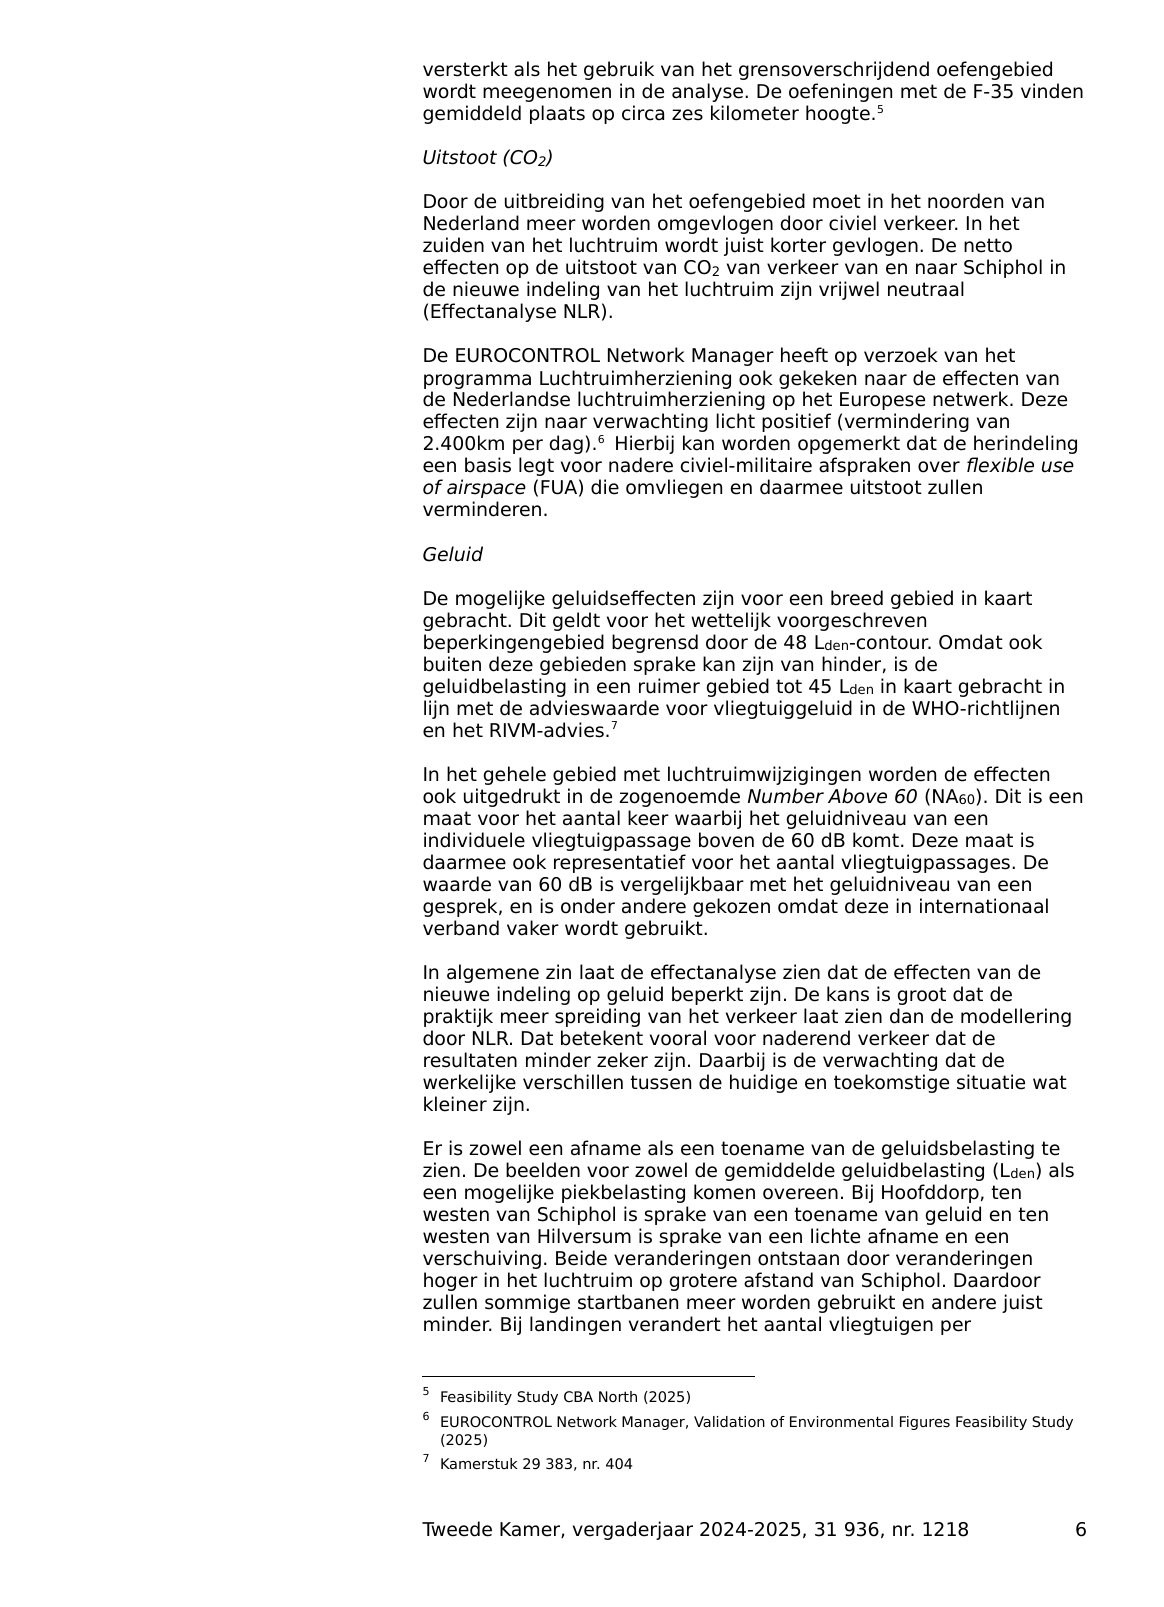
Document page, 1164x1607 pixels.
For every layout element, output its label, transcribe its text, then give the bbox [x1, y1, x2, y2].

text EUROCONTROL Network Manager, Validation of Environmental Figures Feasibility Study (2025) [422, 1410, 1087, 1449]
text Feasibility Study CBA North (2025) [422, 1385, 1087, 1407]
text Kamerstuk 29 383, nr. 404 [422, 1452, 1087, 1474]
text De EUROCONTROL Network Manager heeft op verzoek van het programma Luchtruimherziening ook gekeken naar de effecten van de Nederlandse luchtruimherziening op het Europese netwerk. Deze effecten zijn naar verwachting licht positief (vermindering van 2.400km per dag). Hierbij kan worden opgemerkt dat de herindeling een basis legt voor nadere civiel-militaire afspraken over flexible use of airspace (FUA) die omvliegen en daarmee uitstoot zullen verminderen. [422, 345, 1087, 521]
text In het gehele gebied met luchtruimwijzigingen worden de effecten ook uitgedrukt in de zogenoemde Number Above 60 (NA60). Dit is een maat voor het aantal keer waarbij het geluidniveau van een individuele vliegtuigpassage boven de 60 dB komt. Deze maat is daarmee ook representatief voor het aantal vliegtuigpassages. De waarde van 60 dB is vergelijkbaar met het geluidniveau van een gesprek, en is onder andere gekozen omdat deze in internationaal verband vaker wordt gebruikt. [422, 764, 1087, 939]
subtitle Geluid [422, 543, 1087, 565]
text Door de uitbreiding van het oefengebied moet in het noorden van Nederland meer worden omgevlogen door civiel verkeer. In het zuiden van het luchtruim wordt juist korter gevlogen. De netto effecten op de uitstoot van CO2 van verkeer van en naar Schiphol in de nieuwe indeling van het luchtruim zijn vrijwel neutraal (Effectanalyse NLR). [422, 191, 1087, 323]
subtitle Uitstoot (CO2) [422, 147, 1087, 169]
text Er is zowel een afname als een toename van de geluidsbelasting te zien. De beelden voor zowel de gemiddelde geluidbelasting (Lden) als een mogelijke piekbelasting komen overeen. Bij Hoofddorp, ten westen van Schiphol is sprake van een toename van geluid en ten westen van Hilversum is sprake van een lichte afname en een verschuiving. Beide veranderingen ontstaan door veranderingen hoger in het luchtruim op grotere afstand van Schiphol. Daardoor zullen sommige startbanen meer worden gebruikt en andere juist minder. Bij landingen verandert het aantal vliegtuigen per [422, 1138, 1087, 1336]
text In algemene zin laat de effectanalyse zien dat de effecten van de nieuwe indeling op geluid beperkt zijn. De kans is groot dat de praktijk meer spreiding van het verkeer laat zien dan de modellering door NLR. Dat betekent vooral voor naderend verkeer dat de resultaten minder zeker zijn. Daarbij is de verwachting dat de werkelijke verschillen tussen de huidige en toekomstige situatie wat kleiner zijn. [422, 962, 1087, 1116]
text versterkt als het gebruik van het grensoverschrijdend oefengebied wordt meegenomen in de analyse. De oefeningen met de F-35 vinden gemiddeld plaats op circa zes kilometer hoogte. [422, 59, 1087, 125]
text De mogelijke geluidseffecten zijn voor een breed gebied in kaart gebracht. Dit geldt voor het wettelijk voorgeschreven beperkingengebied begrensd door de 48 Lden-contour. Omdat ook buiten deze gebieden sprake kan zijn van hinder, is de geluidbelasting in een ruimer gebied tot 45 Lden in kaart gebracht in lijn met de advieswaarde voor vliegtuiggeluid in de WHO-richtlijnen en het RIVM-advies. [422, 588, 1087, 741]
